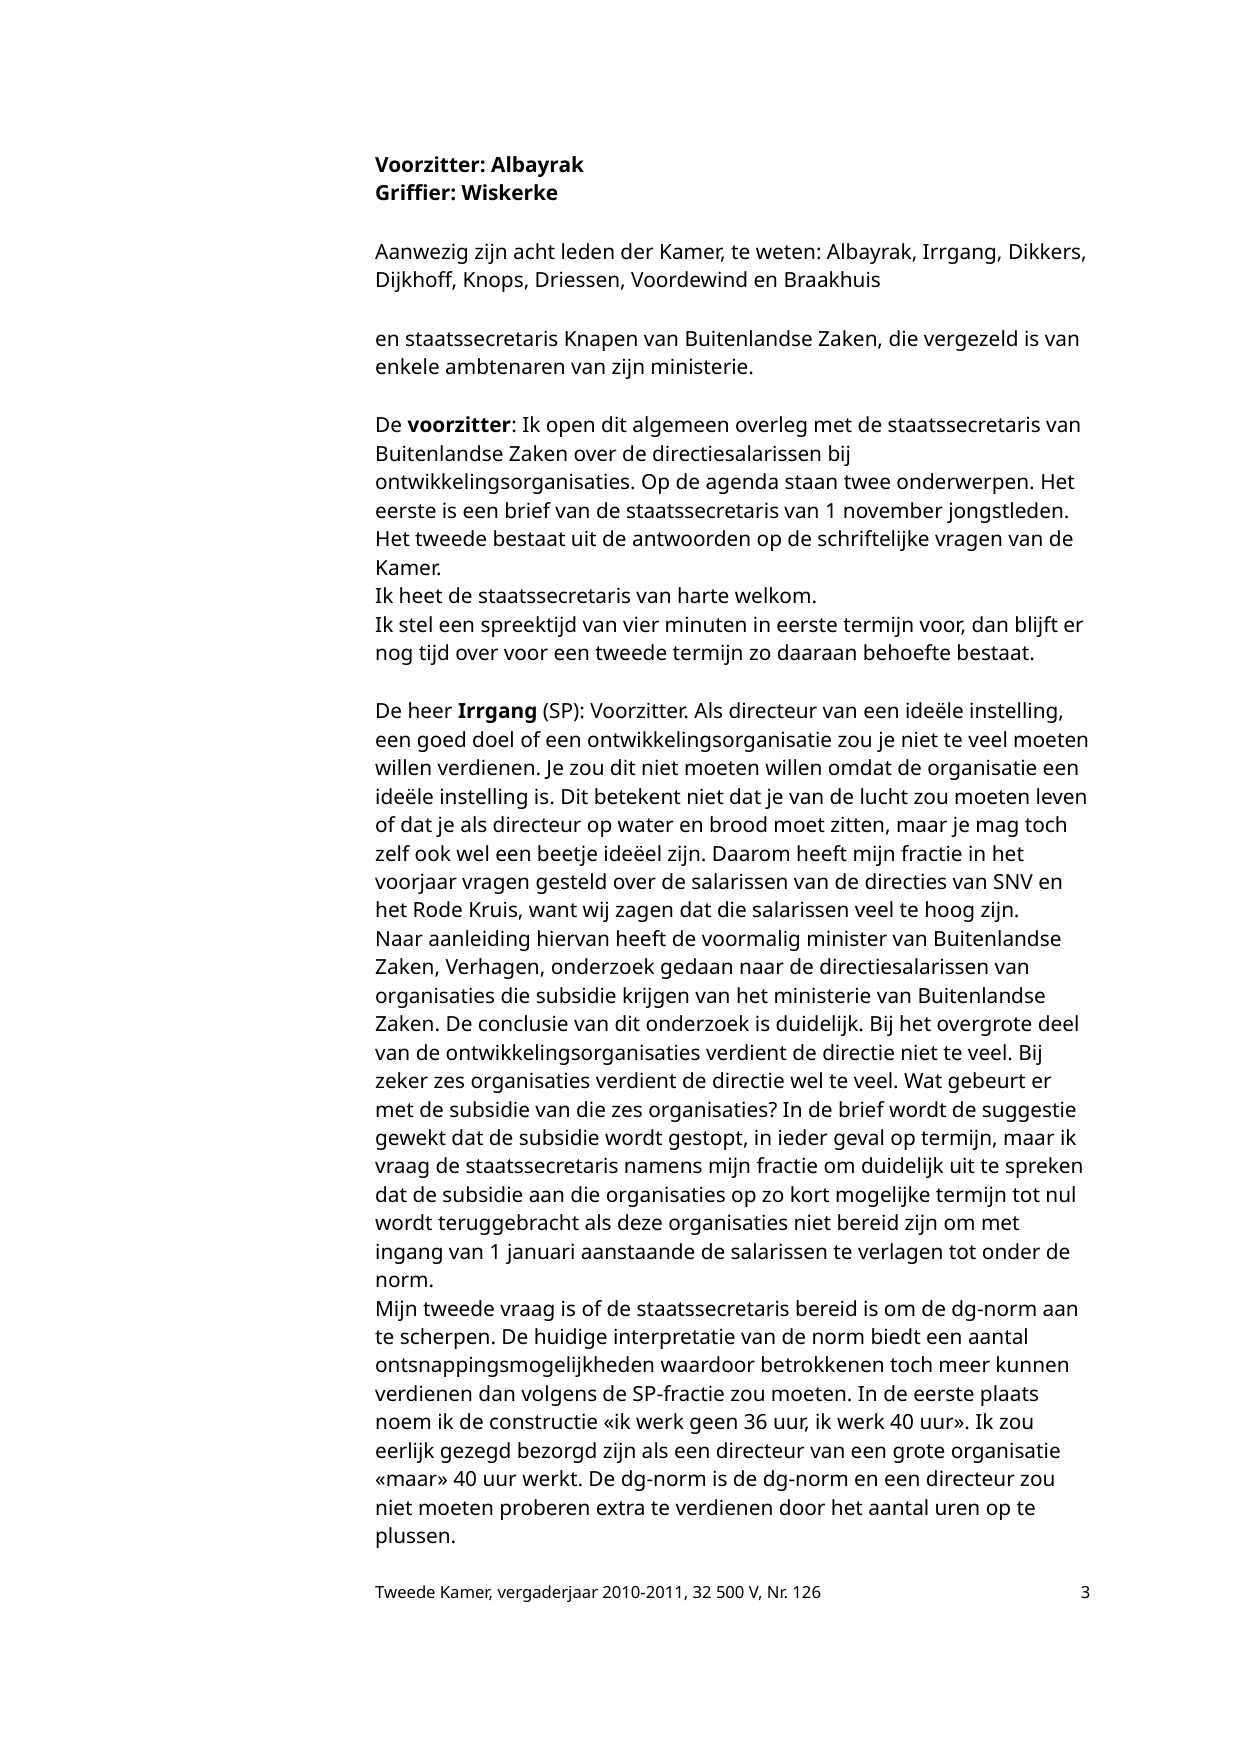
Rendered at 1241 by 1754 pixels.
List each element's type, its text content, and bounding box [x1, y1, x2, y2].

text De heer Irrgang (SP): Voorzitter. Als directeur van een ideële instelling, een goed doel of een ontwikkelingsorganisatie zou je niet te veel moeten willen verdienen. Je zou dit niet moeten willen omdat de organisatie een ideële instelling is. Dit betekent niet dat je van de lucht zou moeten leven of dat je als directeur op water en brood moet zitten, maar je mag toch zelf ook wel een beetje ideëel zijn. Daarom heeft mijn fractie in het voorjaar vragen gesteld over de salarissen van de directies van SNV en het Rode Kruis, want wij zagen dat die salarissen veel te hoog zijn. [375, 697, 1090, 924]
text Mijn tweede vraag is of de staatssecretaris bereid is om de dg-norm aan te scherpen. De huidige interpretatie van de norm biedt een aantal ontsnappingsmogelijkheden waardoor betrokkenen toch meer kunnen verdienen dan volgens de SP-fractie zou moeten. In de eerste plaats noem ik de constructie «ik werk geen 36 uur, ik werk 40 uur». Ik zou eerlijk gezegd bezorgd zijn als een directeur van een grote organisatie «maar» 40 uur werkt. De dg-norm is de dg-norm en een directeur zou niet moeten proberen extra te verdienen door het aantal uren op te plussen. [375, 1294, 1090, 1550]
text Ik stel een spreektijd van vier minuten in eerste termijn voor, dan blijft er nog tijd over voor een tweede termijn zo daaraan behoefte bestaat. [375, 610, 1090, 667]
text Ik heet de staatssecretaris van harte welkom. [375, 581, 1090, 610]
text Voorzitter: Albayrak [375, 150, 1090, 178]
text en staatssecretaris Knapen van Buitenlandse Zaken, die vergezeld is van enkele ambtenaren van zijn ministerie. [375, 324, 1090, 381]
text De voorzitter: Ik open dit algemeen overleg met de staatssecretaris van Buitenlandse Zaken over de directiesalarissen bij ontwikkelingsorganisaties. Op de agenda staan twee onderwerpen. Het eerste is een brief van de staatssecretaris van 1 november jongstleden. Het tweede bestaat uit de antwoorden op de schriftelijke vragen van de Kamer. [375, 411, 1090, 581]
text Naar aanleiding hiervan heeft de voormalig minister van Buitenlandse Zaken, Verhagen, onderzoek gedaan naar de directiesalarissen van organisaties die subsidie krijgen van het ministerie van Buitenlandse Zaken. De conclusie van dit onderzoek is duidelijk. Bij het overgrote deel van de ontwikkelingsorganisaties verdient de directie niet te veel. Bij zeker zes organisaties verdient de directie wel te veel. Wat gebeurt er met de subsidie van die zes organisaties? In de brief wordt de suggestie gewekt dat de subsidie wordt gestopt, in ieder geval op termijn, maar ik vraag de staatssecretaris namens mijn fractie om duidelijk uit te spreken dat de subsidie aan die organisaties op zo kort mogelijke termijn tot nul wordt teruggebracht als deze organisaties niet bereid zijn om met ingang van 1 januari aanstaande de salarissen te verlagen tot onder de norm. [375, 924, 1090, 1294]
text Aanwezig zijn acht leden der Kamer, te weten: Albayrak, Irrgang, Dikkers, Dijkhoff, Knops, Driessen, Voordewind en Braakhuis [375, 237, 1090, 294]
text Griffier: Wiskerke [375, 178, 1090, 207]
